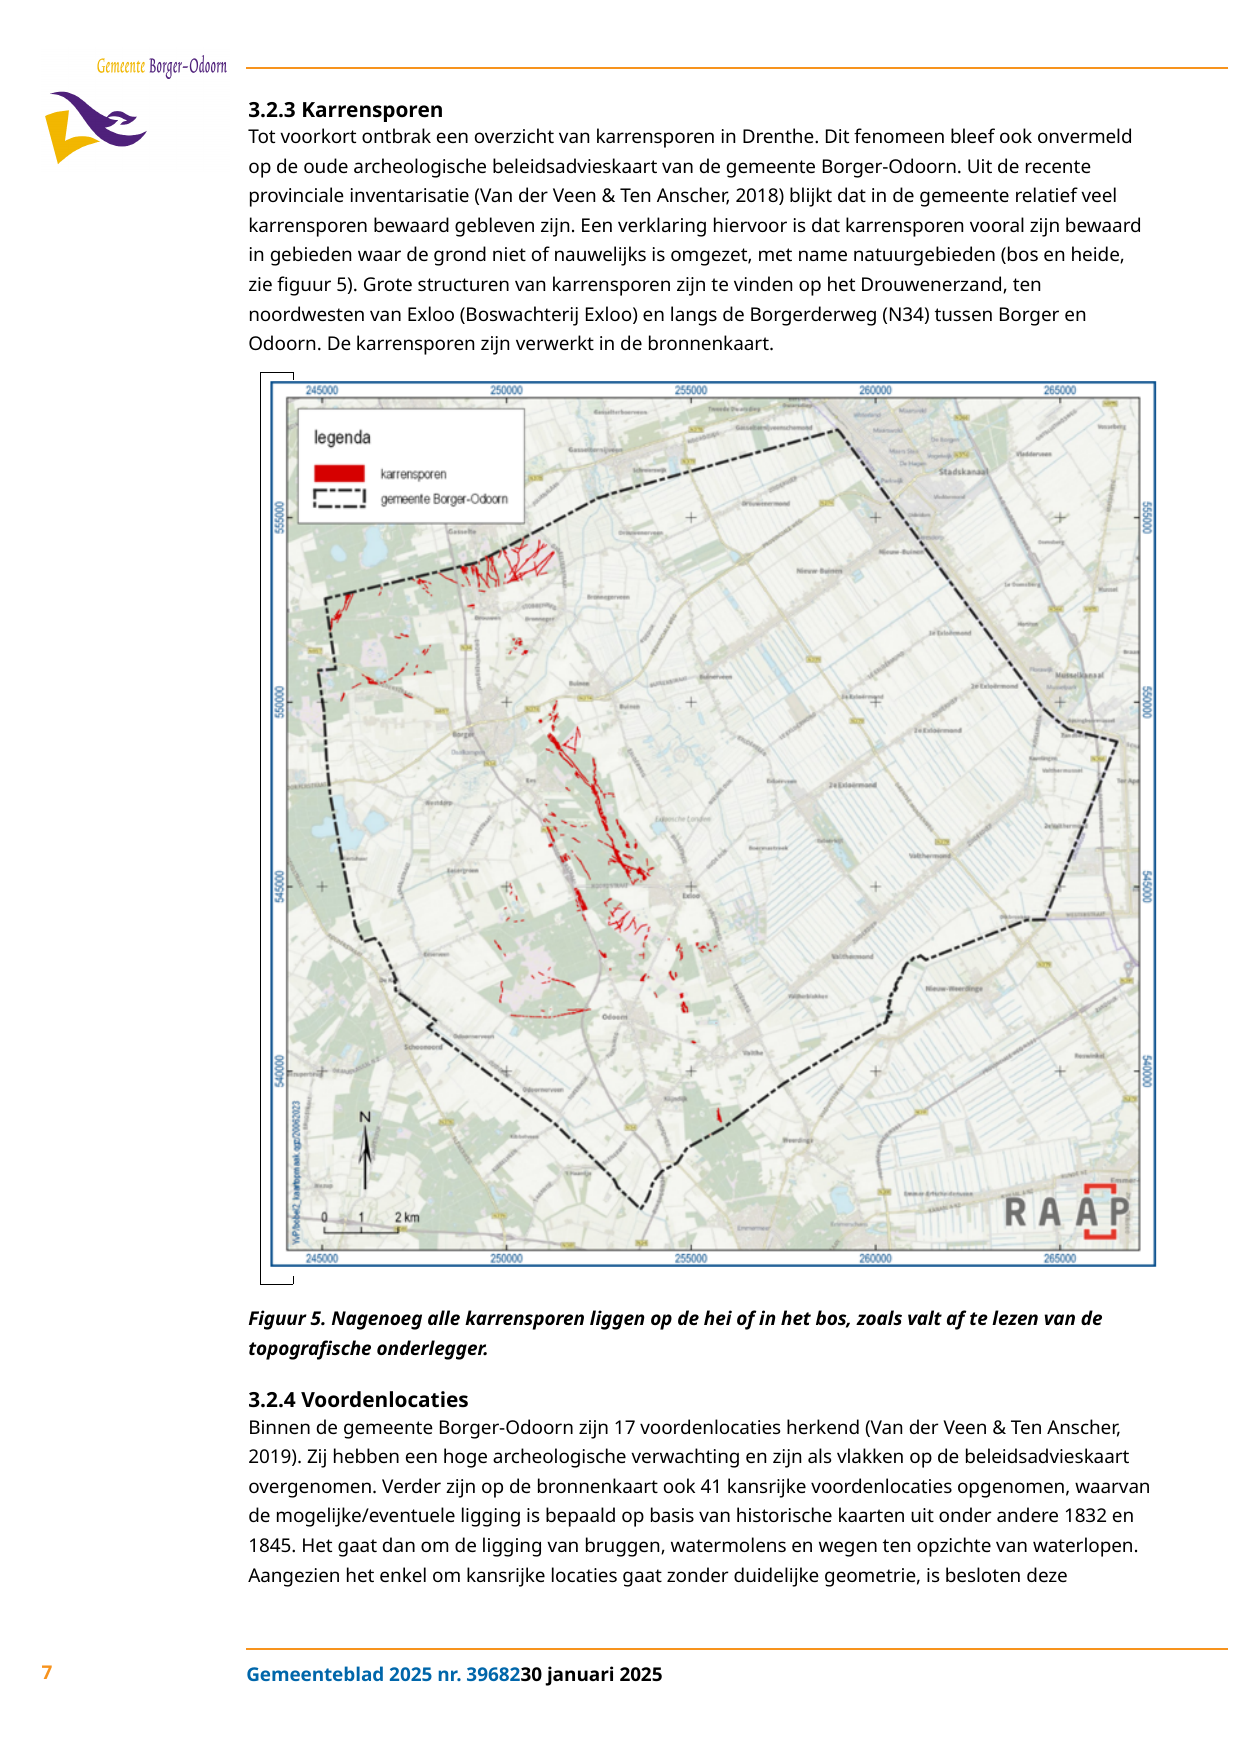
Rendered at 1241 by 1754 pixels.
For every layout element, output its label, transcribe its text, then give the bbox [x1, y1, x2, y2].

text Binnen de gemeente Borger-Odoorn zijn 17 voordenlocaties herkend (Van der Veen & Ten Anscher, 2019). Zij hebben een hoge archeologische verwachting en zijn als vlakken op de beleidsadvieskaart overgenomen. Verder zijn op de bronnenkaart ook 41 kansrijke voordenlocaties opgenomen, waarvan de mogelijke/eventuele ligging is bepaald op basis van historische kaarten uit onder andere 1832 en 1845. Het gaat dan om de ligging van bruggen, watermolens en wegen ten opzichte van waterlopen. Aangezien het enkel om kansrijke locaties gaat zonder duidelijke geometrie, is besloten deze [248, 1414, 1152, 1588]
text Figuur 5. Nagenoeg alle karrensporen liggen op de hei of in het bos, zoals valt af te lezen van de topografische onderlegger. [248, 1306, 1152, 1361]
picture [41, 47, 231, 172]
text 3.2.3 Karrensporen [248, 95, 1152, 123]
picture [268, 380, 1173, 1276]
text Tot voorkort ontbrak een overzicht van karrensporen in Drenthe. Dit fenomeen bleef ook onvermeld op de oude archeologische beleidsadvieskaart van de gemeente Borger-Odoorn. Uit de recente provinciale inventarisatie (Van der Veen & Ten Anscher, 2018) blijkt dat in de gemeente relatief veel karrensporen bewaard gebleven zijn. Een verklaring hiervoor is dat karrensporen vooral zijn bewaard in gebieden waar de grond niet of nauwelijks is omgezet, met name natuurgebieden (bos en heide, zie figuur 5). Grote structuren van karrensporen zijn te vinden op het Drouwenerzand, ten noordwesten van Exloo (Boswachterij Exloo) en langs de Borgerderweg (N34) tussen Borger en Odoorn. De karrensporen zijn verwerkt in de bronnenkaart. [248, 123, 1152, 356]
text 3.2.4 Voordenlocaties [248, 1386, 1152, 1414]
